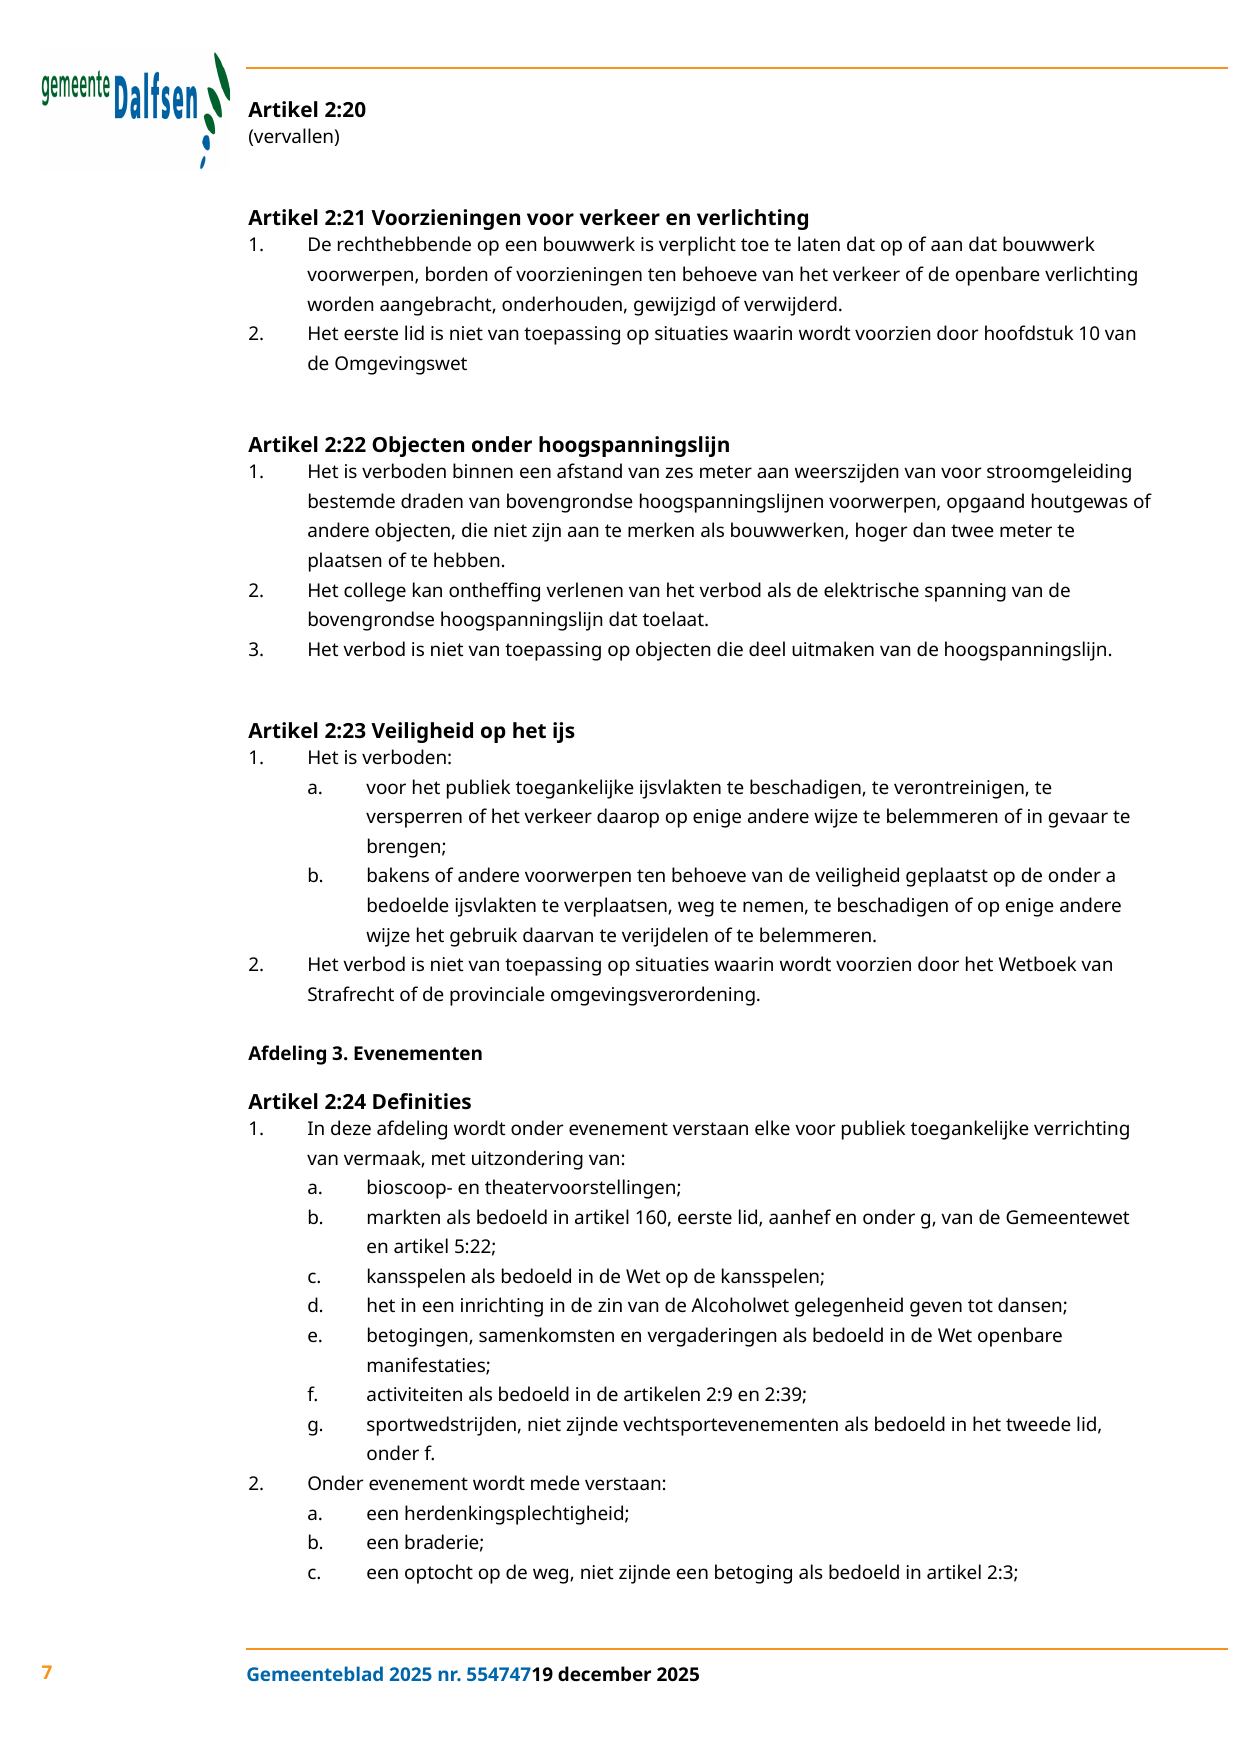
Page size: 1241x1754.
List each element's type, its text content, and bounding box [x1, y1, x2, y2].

text Artikel 2:23 Veiligheid op het ijs [248, 716, 1152, 744]
picture [41, 47, 231, 172]
list voor het publiek toegankelijke ijsvlakten te beschadigen, te verontreinigen, te versperren of het verkeer daarop op enige andere wijze te belemmeren of in gevaar te brengen; [307, 774, 1152, 859]
text Artikel 2:22 Objecten onder hoogspanningslijn [248, 430, 1152, 458]
list Het is verboden binnen een afstand van zes meter aan weerszijden van voor stroomgeleiding bestemde draden van bovengrondse hoogspanningslijnen voorwerpen, opgaand houtgewas of andere objecten, die niet zijn aan te merken als bouwwerken, hoger dan twee meter te plaatsen of te hebben. [248, 458, 1152, 573]
list markten als bedoeld in artikel 160, eerste lid, aanhef en onder g, van de Gemeentewet en artikel 5:22; [307, 1204, 1152, 1259]
text Artikel 2:24 Definities [248, 1087, 1152, 1115]
text Artikel 2:20 [248, 95, 1152, 123]
list een optocht op de weg, niet zijnde een betoging als bedoeld in artikel 2:3; [307, 1559, 1152, 1585]
list betogingen, samenkomsten en vergaderingen als bedoeld in de Wet openbare manifestaties; [307, 1322, 1152, 1378]
list bakens of andere voorwerpen ten behoeve van de veiligheid geplaatst op de onder a bedoelde ijsvlakten te verplaatsen, weg te nemen, te beschadigen of op enige andere wijze het gebruik daarvan te verijdelen of te belemmeren. [307, 863, 1152, 948]
list kansspelen als bedoeld in de Wet op de kansspelen; [307, 1263, 1152, 1289]
list sportwedstrijden, niet zijnde vechtsportevenementen als bedoeld in het tweede lid, onder f. [307, 1411, 1152, 1466]
list bioscoop- en theatervoorstellingen; [307, 1174, 1152, 1200]
list Het is verboden: [248, 744, 1152, 770]
list Het verbod is niet van toepassing op situaties waarin wordt voorzien door het Wetboek van Strafrecht of de provinciale omgevingsverordening. [248, 951, 1152, 1007]
list activiteiten als bedoeld in de artikelen 2:9 en 2:39; [307, 1381, 1152, 1407]
text (vervallen) [248, 123, 1152, 149]
list Het eerste lid is niet van toepassing op situaties waarin wordt voorzien door hoofdstuk 10 van de Omgevingswet [248, 320, 1152, 376]
text Artikel 2:21 Voorzieningen voor verkeer en verlichting [248, 203, 1152, 232]
list In deze afdeling wordt onder evenement verstaan elke voor publiek toegankelijke verrichting van vermaak, met uitzondering van: [248, 1115, 1152, 1171]
list een herdenkingsplechtigheid; [307, 1500, 1152, 1526]
list Het college kan ontheffing verlenen van het verbod als de elektrische spanning van de bovengrondse hoogspanningslijn dat toelaat. [248, 577, 1152, 632]
list Het verbod is niet van toepassing op objecten die deel uitmaken van de hoogspanningslijn. [248, 636, 1152, 662]
list Onder evenement wordt mede verstaan: [248, 1470, 1152, 1496]
list het in een inrichting in de zin van de Alcoholwet gelegenheid geven tot dansen; [307, 1293, 1152, 1318]
text Afdeling 3. Evenementen [248, 1040, 1152, 1066]
list een braderie; [307, 1529, 1152, 1555]
list De rechthebbende op een bouwwerk is verplicht toe te laten dat op of aan dat bouwwerk voorwerpen, borden of voorzieningen ten behoeve van het verkeer of de openbare verlichting worden aangebracht, onderhouden, gewijzigd of verwijderd. [248, 232, 1152, 317]
